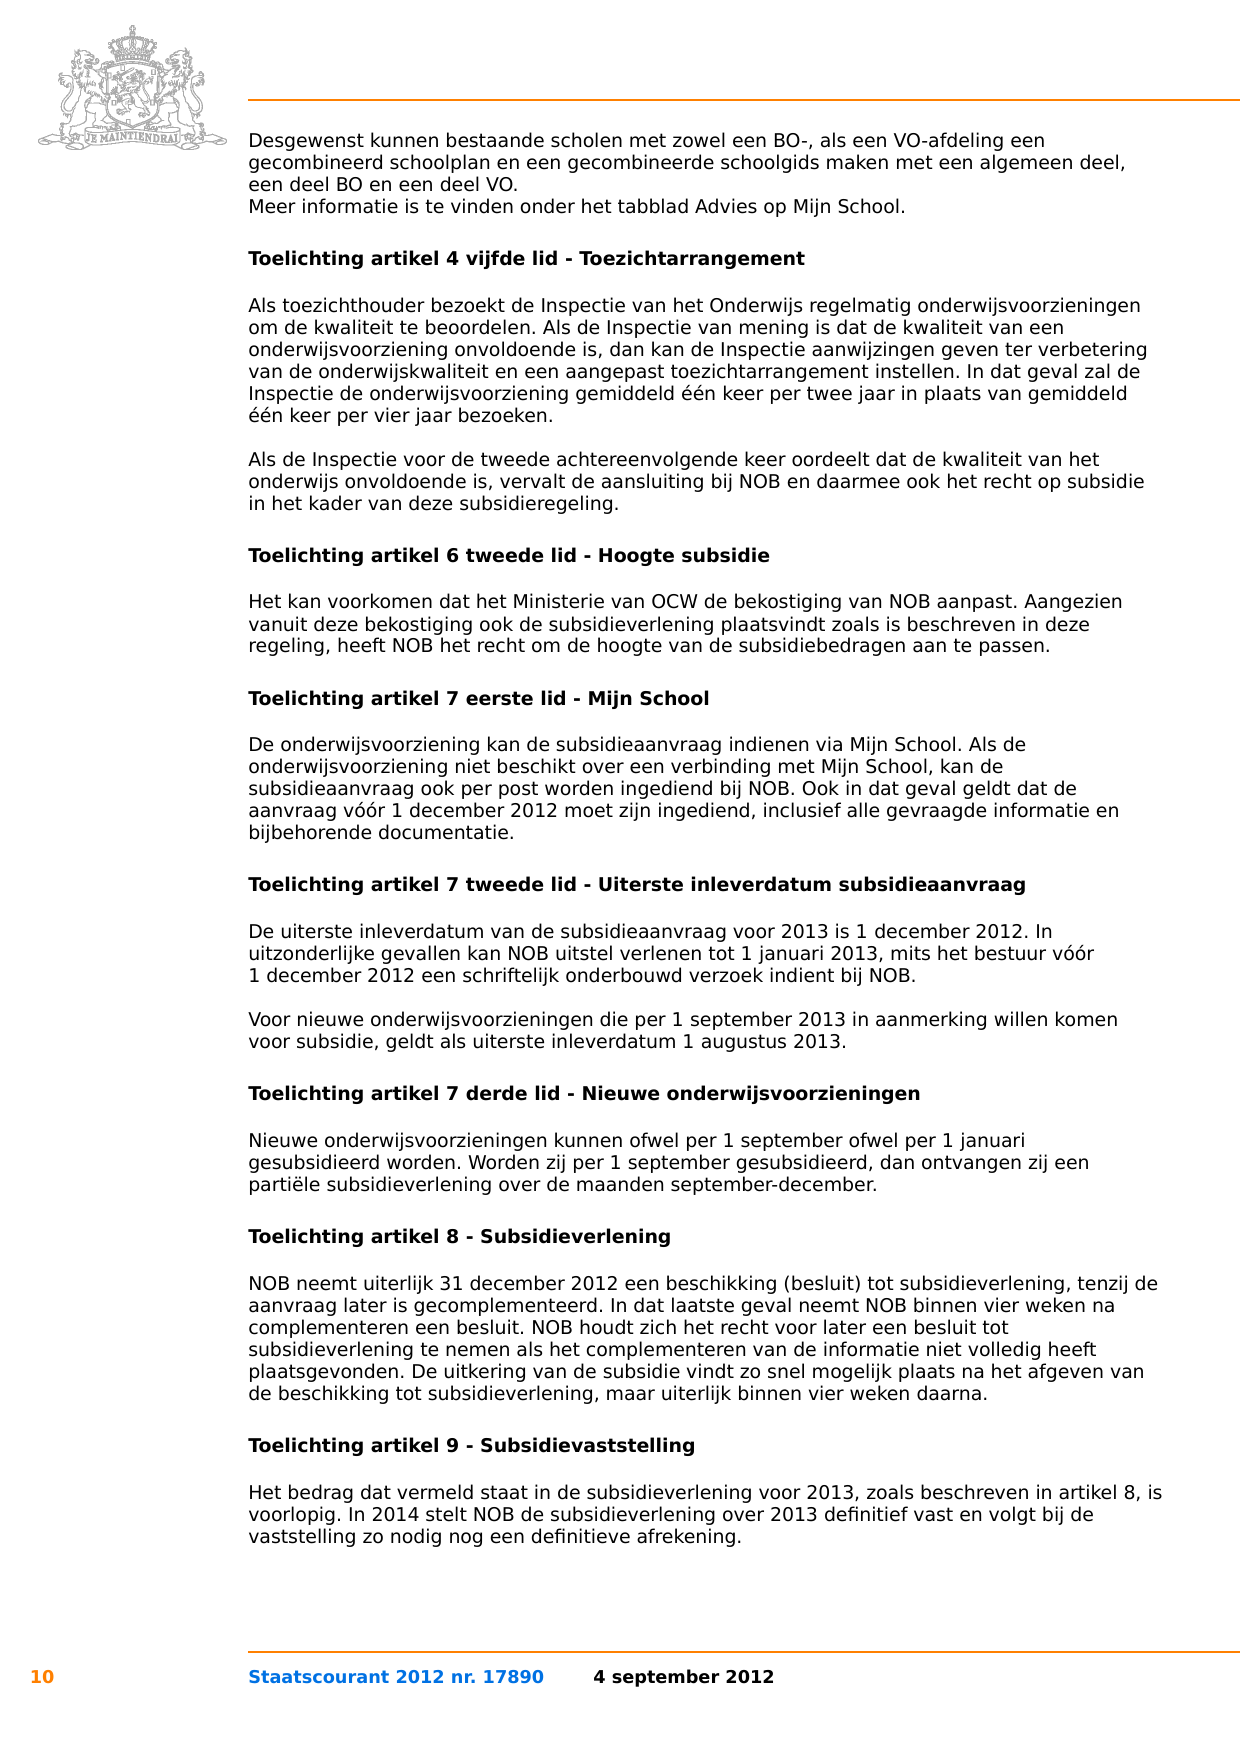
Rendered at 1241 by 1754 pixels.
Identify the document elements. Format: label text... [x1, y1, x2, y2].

text Als de Inspectie voor de tweede achtereenvolgende keer oordeelt dat de kwaliteit van het onderwijs onvoldoende is, vervalt de aansluiting bij NOB en daarmee ook het recht op subsidie in het kader van deze subsidieregeling. [248, 448, 1163, 514]
subtitle Toelichting artikel 6 tweede lid - Hoogte subsidie [248, 544, 1163, 566]
text Voor nieuwe onderwijsvoorzieningen die per 1 september 2013 in aanmerking willen komen voor subsidie, geldt als uiterste inleverdatum 1 augustus 2013. [248, 1009, 1163, 1053]
subtitle Toelichting artikel 7 tweede lid - Uiterste inleverdatum subsidieaanvraag [248, 874, 1163, 896]
subtitle Toelichting artikel 7 derde lid - Nieuwe onderwijsvoorzieningen [248, 1083, 1163, 1105]
subtitle Toelichting artikel 9 - Subsidievaststelling [248, 1435, 1163, 1457]
text NOB neemt uiterlijk 31 december 2012 een beschikking (besluit) tot subsidieverlening, tenzij de aanvraag later is gecomplementeerd. In dat laatste geval neemt NOB binnen vier weken na complementeren een besluit. NOB houdt zich het recht voor later een besluit tot subsidieverlening te nemen als het complementeren van de informatie niet volledig heeft plaatsgevonden. De uitkering van de subsidie vindt zo snel mogelijk plaats na het afgeven van de beschikking tot subsidieverlening, maar uiterlijk binnen vier weken daarna. [248, 1273, 1163, 1405]
subtitle Toelichting artikel 4 vijfde lid - Toezichtarrangement [248, 248, 1163, 270]
subtitle Toelichting artikel 7 eerste lid - Mijn School [248, 687, 1163, 709]
text Als toezichthouder bezoekt de Inspectie van het Onderwijs regelmatig onderwijsvoorzieningen om de kwaliteit te beoordelen. Als de Inspectie van mening is dat de kwaliteit van een onderwijsvoorziening onvoldoende is, dan kan de Inspectie aanwijzingen geven ter verbetering van de onderwijskwaliteit en een aangepast toezichtarrangement instellen. In dat geval zal de Inspectie de onderwijsvoorziening gemiddeld één keer per twee jaar in plaats van gemiddeld één keer per vier jaar bezoeken. [248, 295, 1163, 427]
text Het kan voorkomen dat het Ministerie van OCW de bekostiging van NOB aanpast. Aangezien vanuit deze bekostiging ook de subsidieverlening plaatsvindt zoals is beschreven in deze regeling, heeft NOB het recht om de hoogte van de subsidiebedragen aan te passen. [248, 591, 1163, 657]
text Meer informatie is te vinden onder het tabblad Advies op Mijn School. [248, 196, 1163, 218]
subtitle Toelichting artikel 8 - Subsidieverlening [248, 1226, 1163, 1248]
text De onderwijsvoorziening kan de subsidieaanvraag indienen via Mijn School. Als de onderwijsvoorziening niet beschikt over een verbinding met Mijn School, kan de subsidieaanvraag ook per post worden ingediend bij NOB. Ook in dat geval geldt dat de aanvraag vóór 1 december 2012 moet zijn ingediend, inclusief alle gevraagde informatie en bijbehorende documentatie. [248, 734, 1163, 844]
text Desgewenst kunnen bestaande scholen met zowel een BO-, als een VO-afdeling een gecombineerd schoolplan en een gecombineerde schoolgids maken met een algemeen deel, een deel BO en een deel VO. [248, 130, 1163, 196]
picture [38, 25, 227, 150]
text De uiterste inleverdatum van de subsidieaanvraag voor 2013 is 1 december 2012. In uitzonderlijke gevallen kan NOB uitstel verlenen tot 1 januari 2013, mits het bestuur vóór 1 december 2012 een schriftelijk onderbouwd verzoek indient bij NOB. [248, 921, 1163, 987]
text Nieuwe onderwijsvoorzieningen kunnen ofwel per 1 september ofwel per 1 januari gesubsidieerd worden. Worden zij per 1 september gesubsidieerd, dan ontvangen zij een partiële subsidieverlening over de maanden september-december. [248, 1130, 1163, 1196]
text Het bedrag dat vermeld staat in de subsidieverlening voor 2013, zoals beschreven in artikel 8, is voorlopig. In 2014 stelt NOB de subsidieverlening over 2013 definitief vast en volgt bij de vaststelling zo nodig nog een definitieve afrekening. [248, 1482, 1163, 1548]
